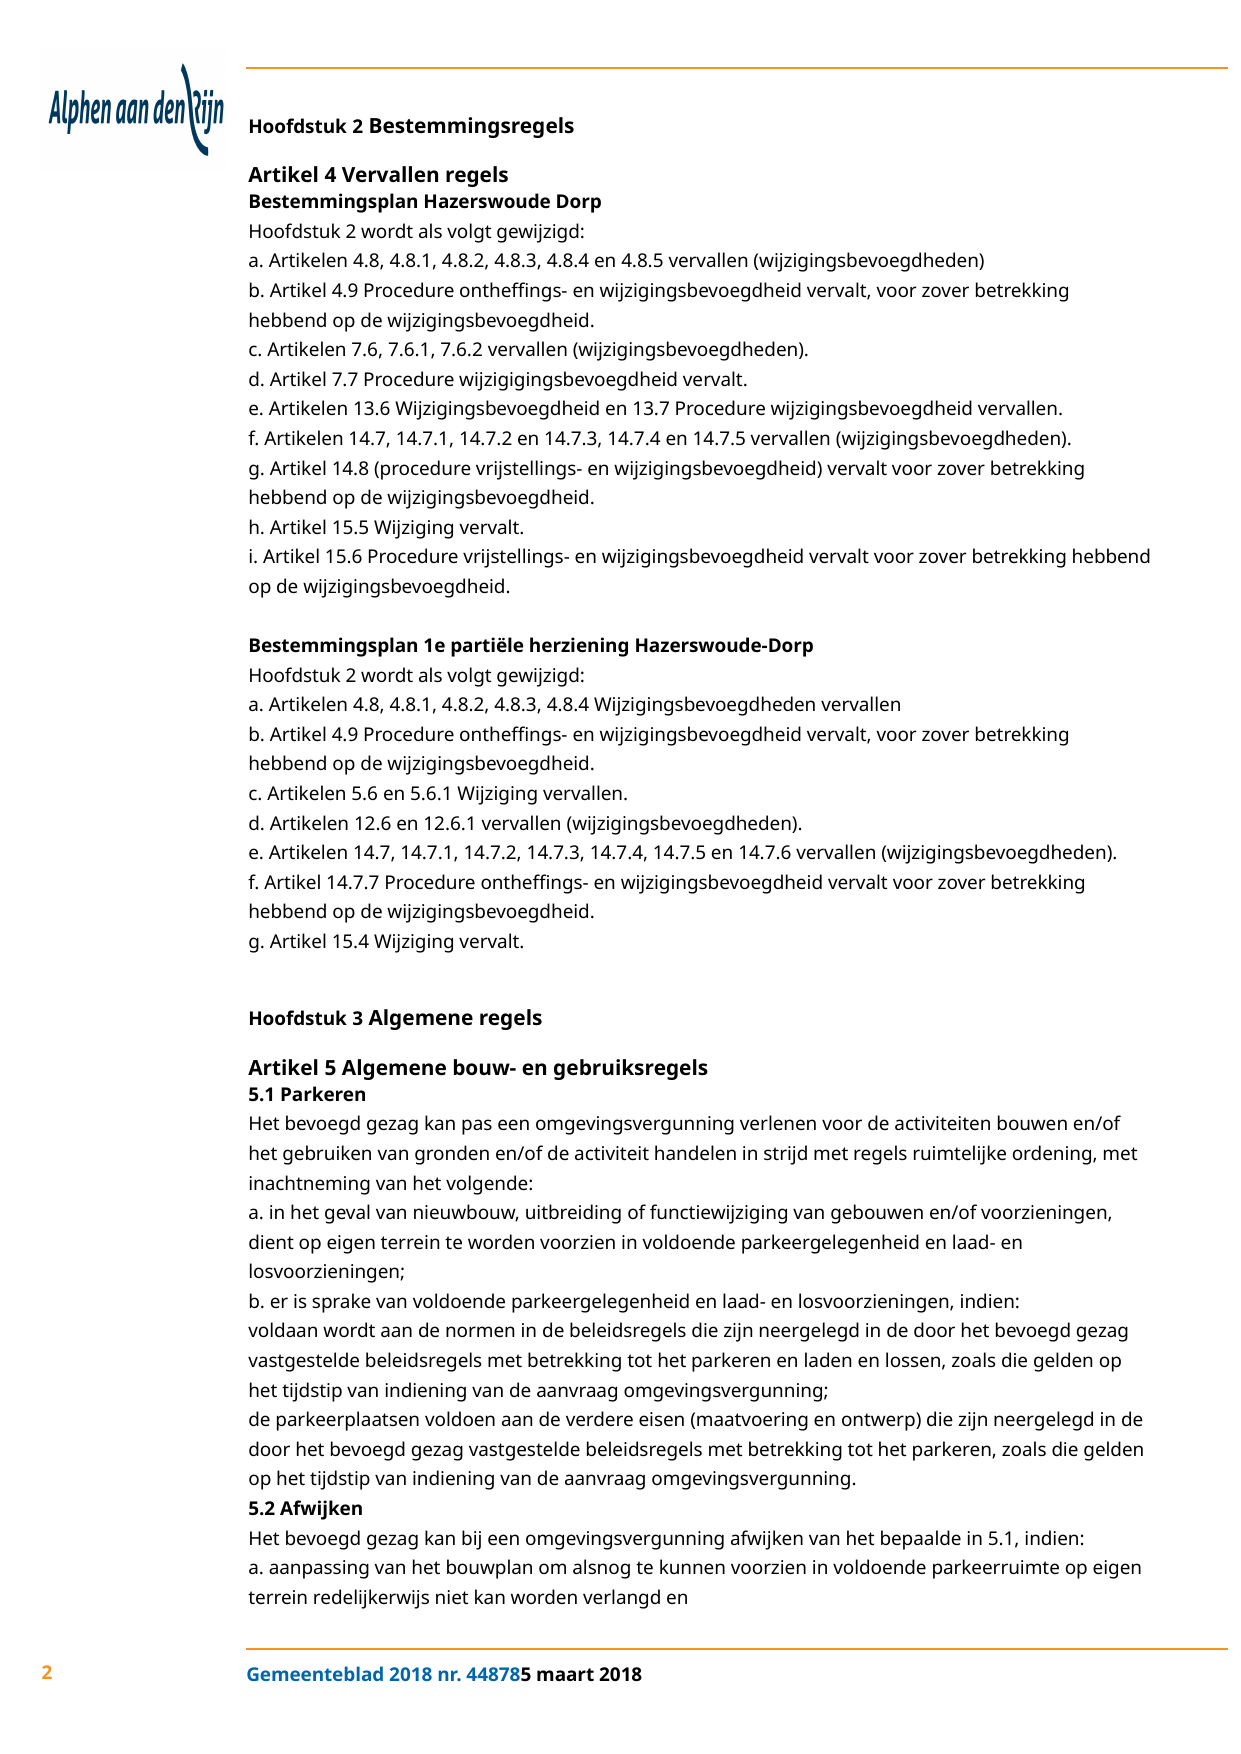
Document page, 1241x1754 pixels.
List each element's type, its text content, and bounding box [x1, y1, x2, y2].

text Hoofdstuk 2 wordt als volgt gewijzigd: [248, 218, 1152, 244]
text a. aanpassing van het bouwplan om alsnog te kunnen voorzien in voldoende parkeerruimte op eigen terrein redelijkerwijs niet kan worden verlangd en [248, 1554, 1152, 1610]
text Het bevoegd gezag kan bij een omgevingsvergunning afwijken van het bepaalde in 5.1, indien: [248, 1525, 1152, 1551]
text b. Artikel 4.9 Procedure ontheffings- en wijzigingsbevoegdheid vervalt, voor zover betrekking hebbend op de wijzigingsbevoegdheid. [248, 721, 1152, 776]
text Hoofdstuk 2 wordt als volgt gewijzigd: [248, 662, 1152, 688]
text g. Artikel 14.8 (procedure vrijstellings- en wijzigingsbevoegdheid) vervalt voor zover betrekking hebbend op de wijzigingsbevoegdheid. [248, 455, 1152, 510]
text Bestemmingsplan Hazerswoude Dorp [248, 188, 1152, 214]
text h. Artikel 15.5 Wijziging vervalt. [248, 514, 1152, 540]
text a. Artikelen 4.8, 4.8.1, 4.8.2, 4.8.3, 4.8.4 en 4.8.5 vervallen (wijzigingsbevoegdheden) [248, 248, 1152, 273]
text f. Artikel 14.7.7 Procedure ontheffings- en wijzigingsbevoegdheid vervalt voor zover betrekking hebbend op de wijzigingsbevoegdheid. [248, 869, 1152, 924]
text 5.1 Parkeren [248, 1081, 1152, 1107]
text a. in het geval van nieuwbouw, uitbreiding of functiewijziging van gebouwen en/of voorzieningen, dient op eigen terrein te worden voorzien in voldoende parkeergelegenheid en laad- en losvoorzieningen; [248, 1199, 1152, 1284]
text Bestemmingsplan 1e partiële herziening Hazerswoude-Dorp [248, 632, 1152, 658]
text d. Artikelen 12.6 en 12.6.1 vervallen (wijzigingsbevoegdheden). [248, 810, 1152, 836]
text Artikel 5 Algemene bouw- en gebruiksregels [248, 1053, 1152, 1081]
text b. Artikel 4.9 Procedure ontheffings- en wijzigingsbevoegdheid vervalt, voor zover betrekking hebbend op de wijzigingsbevoegdheid. [248, 277, 1152, 333]
text a. Artikelen 4.8, 4.8.1, 4.8.2, 4.8.3, 4.8.4 Wijzigingsbevoegdheden vervallen [248, 691, 1152, 717]
text b. er is sprake van voldoende parkeergelegenheid en laad- en losvoorzieningen, indien: [248, 1288, 1152, 1314]
text de parkeerplaatsen voldoen aan de verdere eisen (maatvoering en ontwerp) die zijn neergelegd in de door het bevoegd gezag vastgestelde beleidsregels met betrekking tot het parkeren, zoals die gelden op het tijdstip van indiening van de aanvraag omgevingsvergunning. [248, 1406, 1152, 1491]
text Hoofdstuk 3 Algemene regels [248, 1003, 1152, 1032]
text Hoofdstuk 2 Bestemmingsregels [248, 111, 1152, 139]
text e. Artikelen 14.7, 14.7.1, 14.7.2, 14.7.3, 14.7.4, 14.7.5 en 14.7.6 vervallen (wijzigingsbevoegdheden). [248, 839, 1152, 865]
text c. Artikelen 7.6, 7.6.1, 7.6.2 vervallen (wijzigingsbevoegdheden). [248, 336, 1152, 362]
text i. Artikel 15.6 Procedure vrijstellings- en wijzigingsbevoegdheid vervalt voor zover betrekking hebbend op de wijzigingsbevoegdheid. [248, 543, 1152, 599]
text e. Artikelen 13.6 Wijzigingsbevoegdheid en 13.7 Procedure wijzigingsbevoegdheid vervallen. [248, 396, 1152, 421]
text d. Artikel 7.7 Procedure wijzigigingsbevoegdheid vervalt. [248, 366, 1152, 392]
picture [41, 47, 231, 172]
text c. Artikelen 5.6 en 5.6.1 Wijziging vervallen. [248, 780, 1152, 806]
text f. Artikelen 14.7, 14.7.1, 14.7.2 en 14.7.3, 14.7.4 en 14.7.5 vervallen (wijzigingsbevoegdheden). [248, 425, 1152, 451]
text 5.2 Afwijken [248, 1495, 1152, 1521]
text Artikel 4 Vervallen regels [248, 160, 1152, 188]
text Het bevoegd gezag kan pas een omgevingsvergunning verlenen voor de activiteiten bouwen en/of het gebruiken van gronden en/of de activiteit handelen in strijd met regels ruimtelijke ordening, met inachtneming van het volgende: [248, 1111, 1152, 1196]
text voldaan wordt aan de normen in de beleidsregels die zijn neergelegd in de door het bevoegd gezag vastgestelde beleidsregels met betrekking tot het parkeren en laden en lossen, zoals die gelden op het tijdstip van indiening van de aanvraag omgevingsvergunning; [248, 1318, 1152, 1403]
text g. Artikel 15.4 Wijziging vervalt. [248, 928, 1152, 954]
